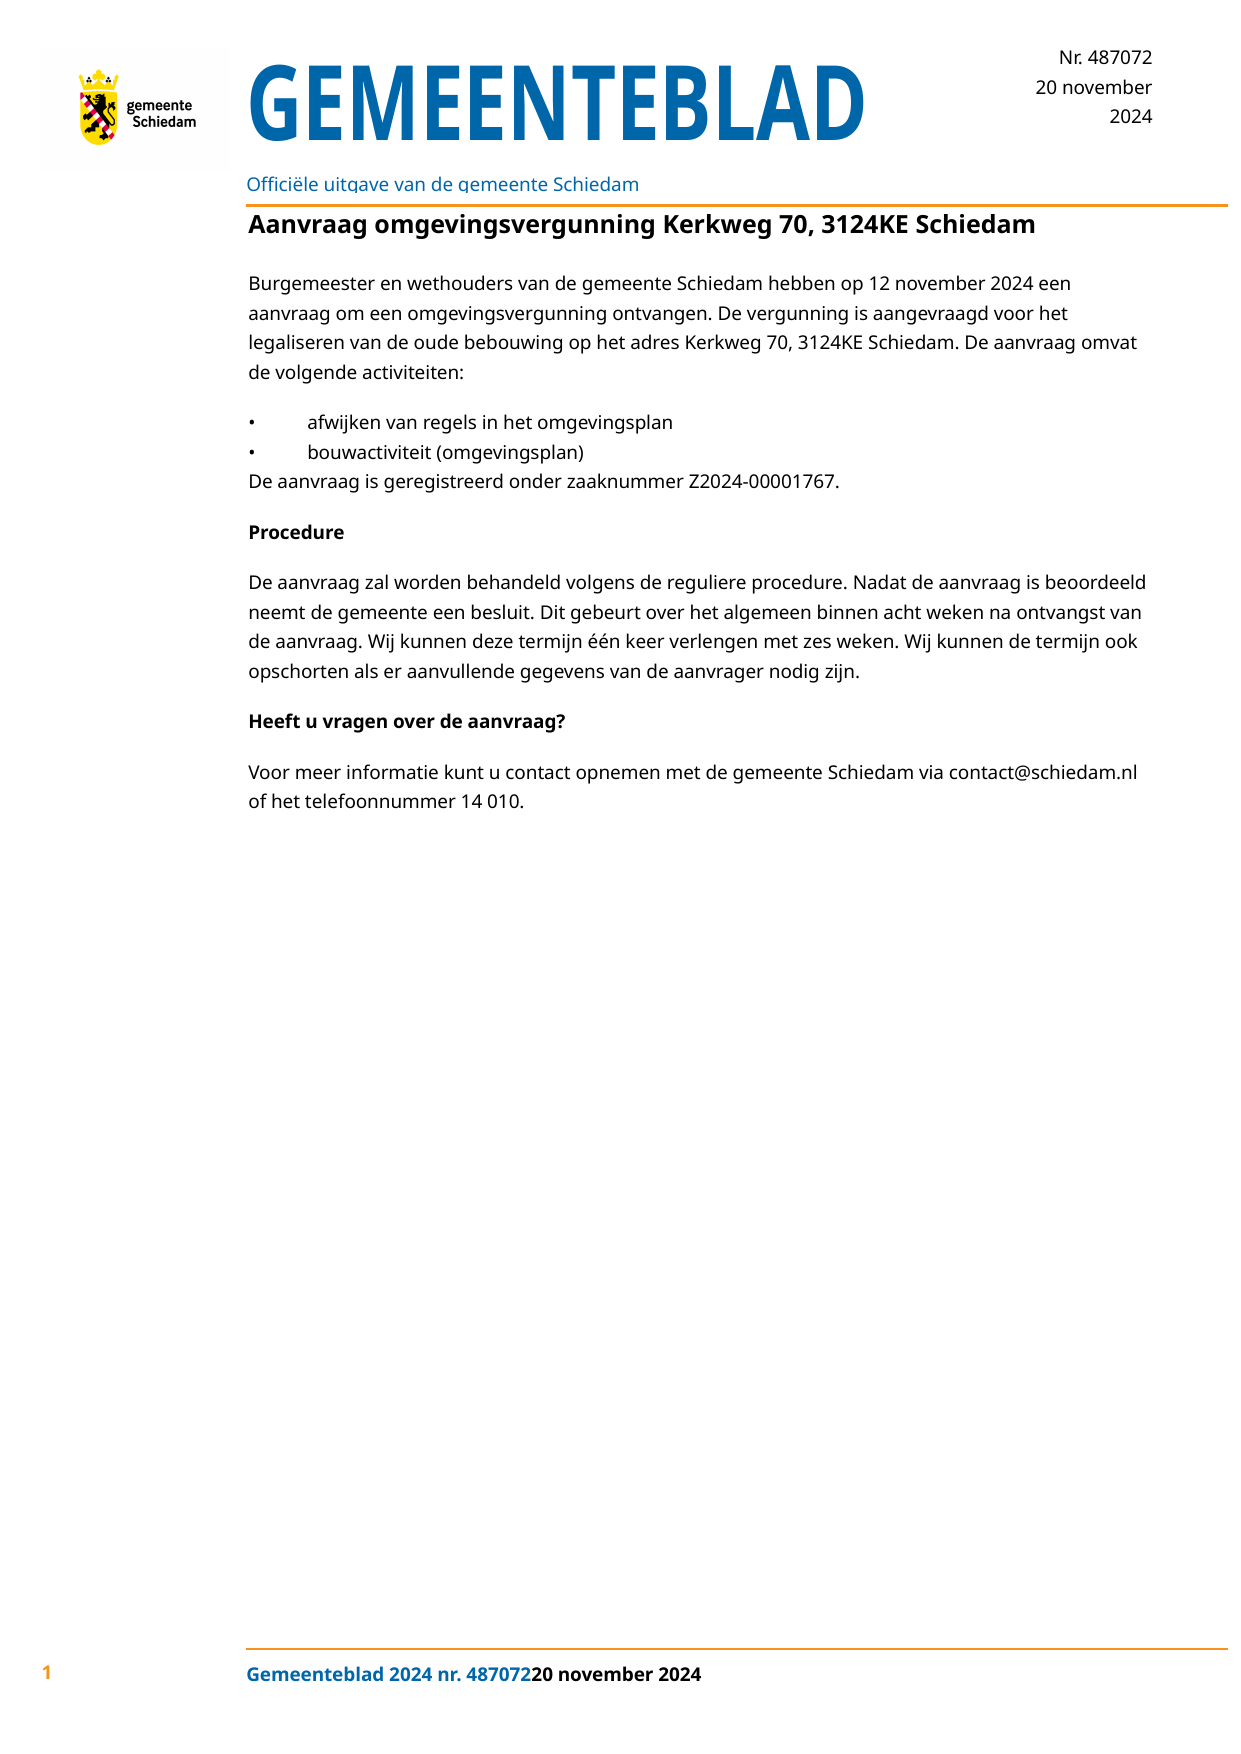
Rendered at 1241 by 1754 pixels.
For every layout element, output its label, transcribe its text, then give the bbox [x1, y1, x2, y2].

list bouwactiviteit (omgevingsplan) [248, 439, 1152, 465]
list afwijken van regels in het omgevingsplan [248, 409, 1152, 435]
text Voor meer informatie kunt u contact opnemen met de gemeente Schiedam via contact@schiedam.nl of het telefoonnummer 14 010. [248, 759, 1152, 814]
text Heeft u vragen over de aanvraag? [248, 709, 1152, 734]
text De aanvraag zal worden behandeld volgens de reguliere procedure. Nadat de aanvraag is beoordeeld neemt de gemeente een besluit. Dit gebeurt over het algemeen binnen acht weken na ontvangst van de aanvraag. Wij kunnen deze termijn één keer verlengen met zes weken. Wij kunnen de termijn ook opschorten als er aanvullende gegevens van de aanvrager nodig zijn. [248, 569, 1152, 684]
picture [41, 47, 231, 172]
text De aanvraag is geregistreerd onder zaaknummer Z2024-00001767. [248, 469, 1152, 494]
text Burgemeester en wethouders van de gemeente Schiedam hebben op 12 november 2024 een aanvraag om een omgevingsvergunning ontvangen. De vergunning is aangevraagd voor het legaliseren van de oude bebouwing op het adres Kerkweg 70, 3124KE Schiedam. De aanvraag omvat de volgende activiteiten: [248, 270, 1152, 385]
text Procedure [248, 519, 1152, 545]
text Aanvraag omgevingsvergunning Kerkweg 70, 3124KE Schiedam [248, 207, 1152, 241]
